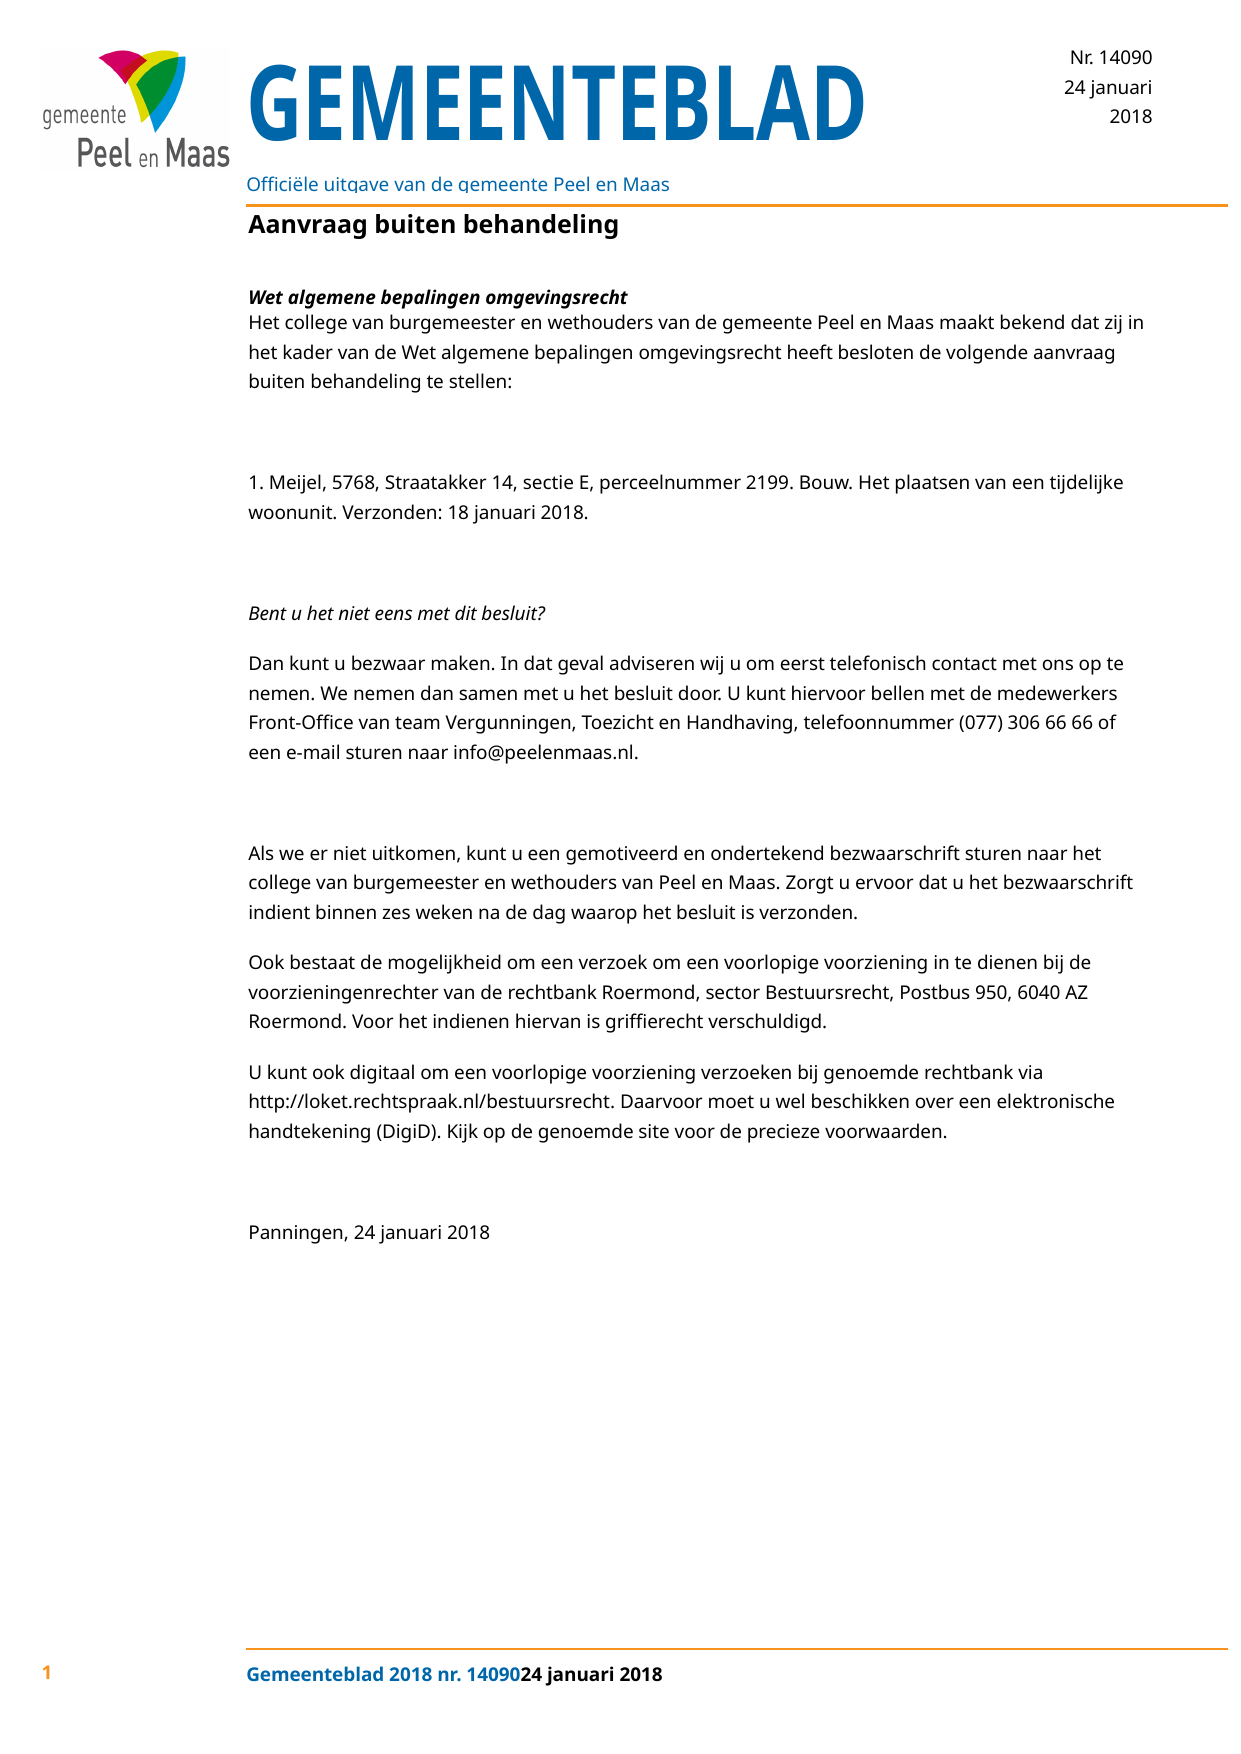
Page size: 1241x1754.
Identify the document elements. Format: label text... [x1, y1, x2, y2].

picture [41, 47, 231, 172]
text 1. Meijel, 5768, Straatakker 14, sectie E, perceelnummer 2199. Bouw. Het plaatsen van een tijdelijke woonunit. Verzonden: 18 januari 2018. [248, 469, 1152, 525]
text Ook bestaat de mogelijkheid om een verzoek om een voorlopige voorziening in te dienen bij de voorzieningenrechter van de rechtbank Roermond, sector Bestuursrecht, Postbus 950, 6040 AZ Roermond. Voor het indienen hiervan is griffierecht verschuldigd. [248, 949, 1152, 1034]
text Bent u het niet eens met dit besluit? [248, 600, 1152, 626]
text Wet algemene bepalingen omgevingsrecht [248, 284, 1152, 309]
text Als we er niet uitkomen, kunt u een gemotiveerd en ondertekend bezwaarschrift sturen naar het college van burgemeester en wethouders van Peel en Maas. Zorgt u ervoor dat u het bezwaarschrift indient binnen zes weken na de dag waarop het besluit is verzonden. [248, 840, 1152, 925]
text U kunt ook digitaal om een voorlopige voorziening verzoeken bij genoemde rechtbank via http://loket.rechtspraak.nl/bestuursrecht. Daarvoor moet u wel beschikken over een elektronische handtekening (DigiD). Kijk op de genoemde site voor de precieze voorwaarden. [248, 1059, 1152, 1144]
text Panningen, 24 januari 2018 [248, 1219, 1152, 1245]
text Het college van burgemeester en wethouders van de gemeente Peel en Maas maakt bekend dat zij in het kader van de Wet algemene bepalingen omgevingsrecht heeft besloten de volgende aanvraag buiten behandeling te stellen: [248, 309, 1152, 394]
text Aanvraag buiten behandeling [248, 207, 1152, 241]
text Dan kunt u bezwaar maken. In dat geval adviseren wij u om eerst telefonisch contact met ons op te nemen. We nemen dan samen met u het besluit door. U kunt hiervoor bellen met de medewerkers Front-Office van team Vergunningen, Toezicht en Handhaving, telefoonnummer (077) 306 66 66 of een e-mail sturen naar info@peelenmaas.nl. [248, 650, 1152, 765]
